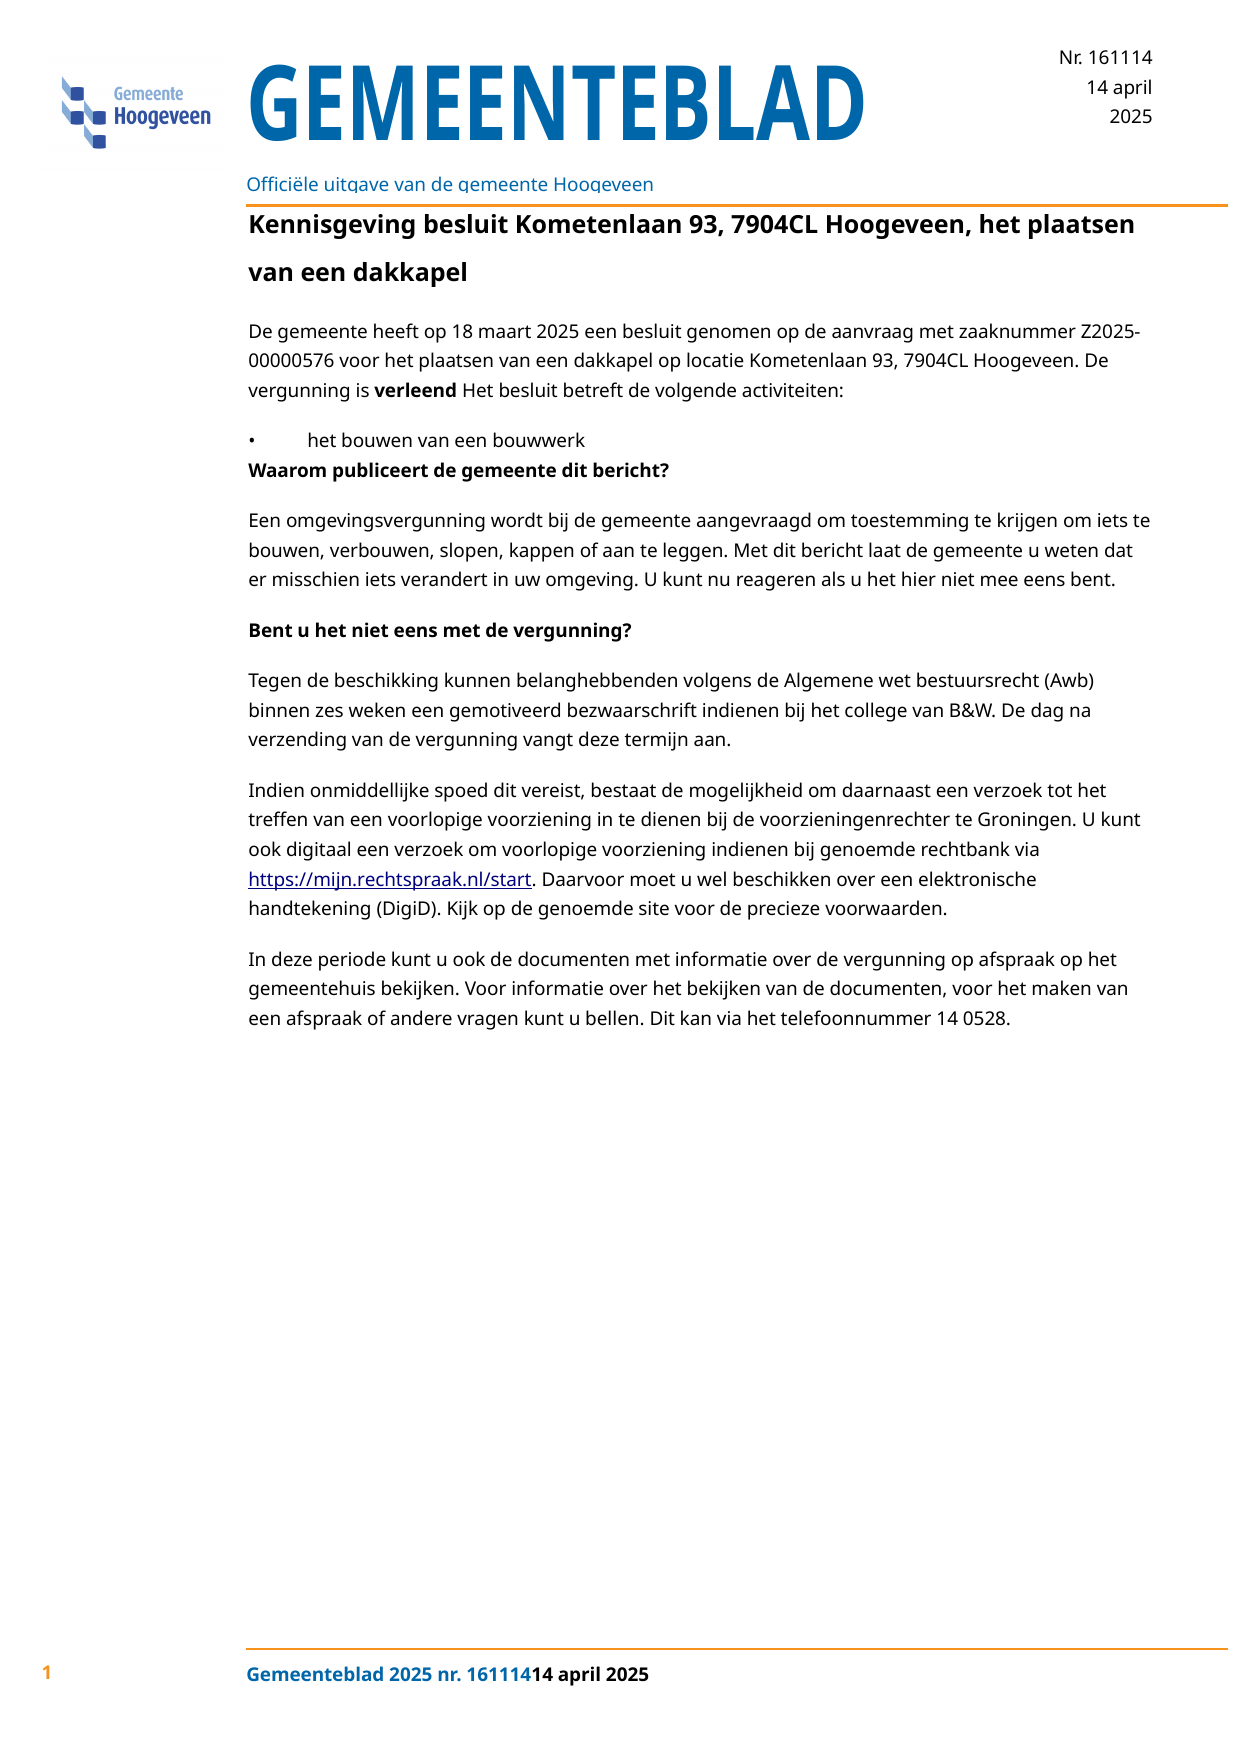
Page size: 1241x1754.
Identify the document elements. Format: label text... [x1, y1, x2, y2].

text Kennisgeving besluit Kometenlaan 93, 7904CL Hoogeveen, het plaatsen van een dakkapel [248, 207, 1152, 288]
text Bent u het niet eens met de vergunning? [248, 617, 1152, 643]
list het bouwen van een bouwwerk [248, 427, 1152, 453]
picture [41, 47, 231, 172]
text Tegen de beschikking kunnen belanghebbenden volgens de Algemene wet bestuursrecht (Awb) binnen zes weken een gemotiveerd bezwaarschrift indienen bij het college van B&W. De dag na verzending van de vergunning vangt deze termijn aan. [248, 667, 1152, 752]
text Een omgevingsvergunning wordt bij de gemeente aangevraagd om toestemming te krijgen om iets te bouwen, verbouwen, slopen, kappen of aan te leggen. Met dit bericht laat de gemeente u weten dat er misschien iets verandert in uw omgeving. U kunt nu reageren als u het hier niet mee eens bent. [248, 507, 1152, 592]
text Indien onmiddellijke spoed dit vereist, bestaat de mogelijkheid om daarnaast een verzoek tot het treffen van een voorlopige voorziening in te dienen bij de voorzieningenrechter te Groningen. U kunt ook digitaal een verzoek om voorlopige voorziening indienen bij genoemde rechtbank via https://mijn.rechtspraak.nl/start. Daarvoor moet u wel beschikken over een elektronische handtekening (DigiD). Kijk op de genoemde site voor de precieze voorwaarden. [248, 777, 1152, 921]
text Waarom publiceert de gemeente dit bericht? [248, 457, 1152, 483]
text In deze periode kunt u ook de documenten met informatie over de vergunning op afspraak op het gemeentehuis bekijken. Voor informatie over het bekijken van de documenten, voor het maken van een afspraak of andere vragen kunt u bellen. Dit kan via het telefoonnummer 14 0528. [248, 946, 1152, 1031]
text De gemeente heeft op 18 maart 2025 een besluit genomen op de aanvraag met zaaknummer Z2025-00000576 voor het plaatsen van een dakkapel op locatie Kometenlaan 93, 7904CL Hoogeveen. De vergunning is verleend Het besluit betreft de volgende activiteiten: [248, 318, 1152, 403]
